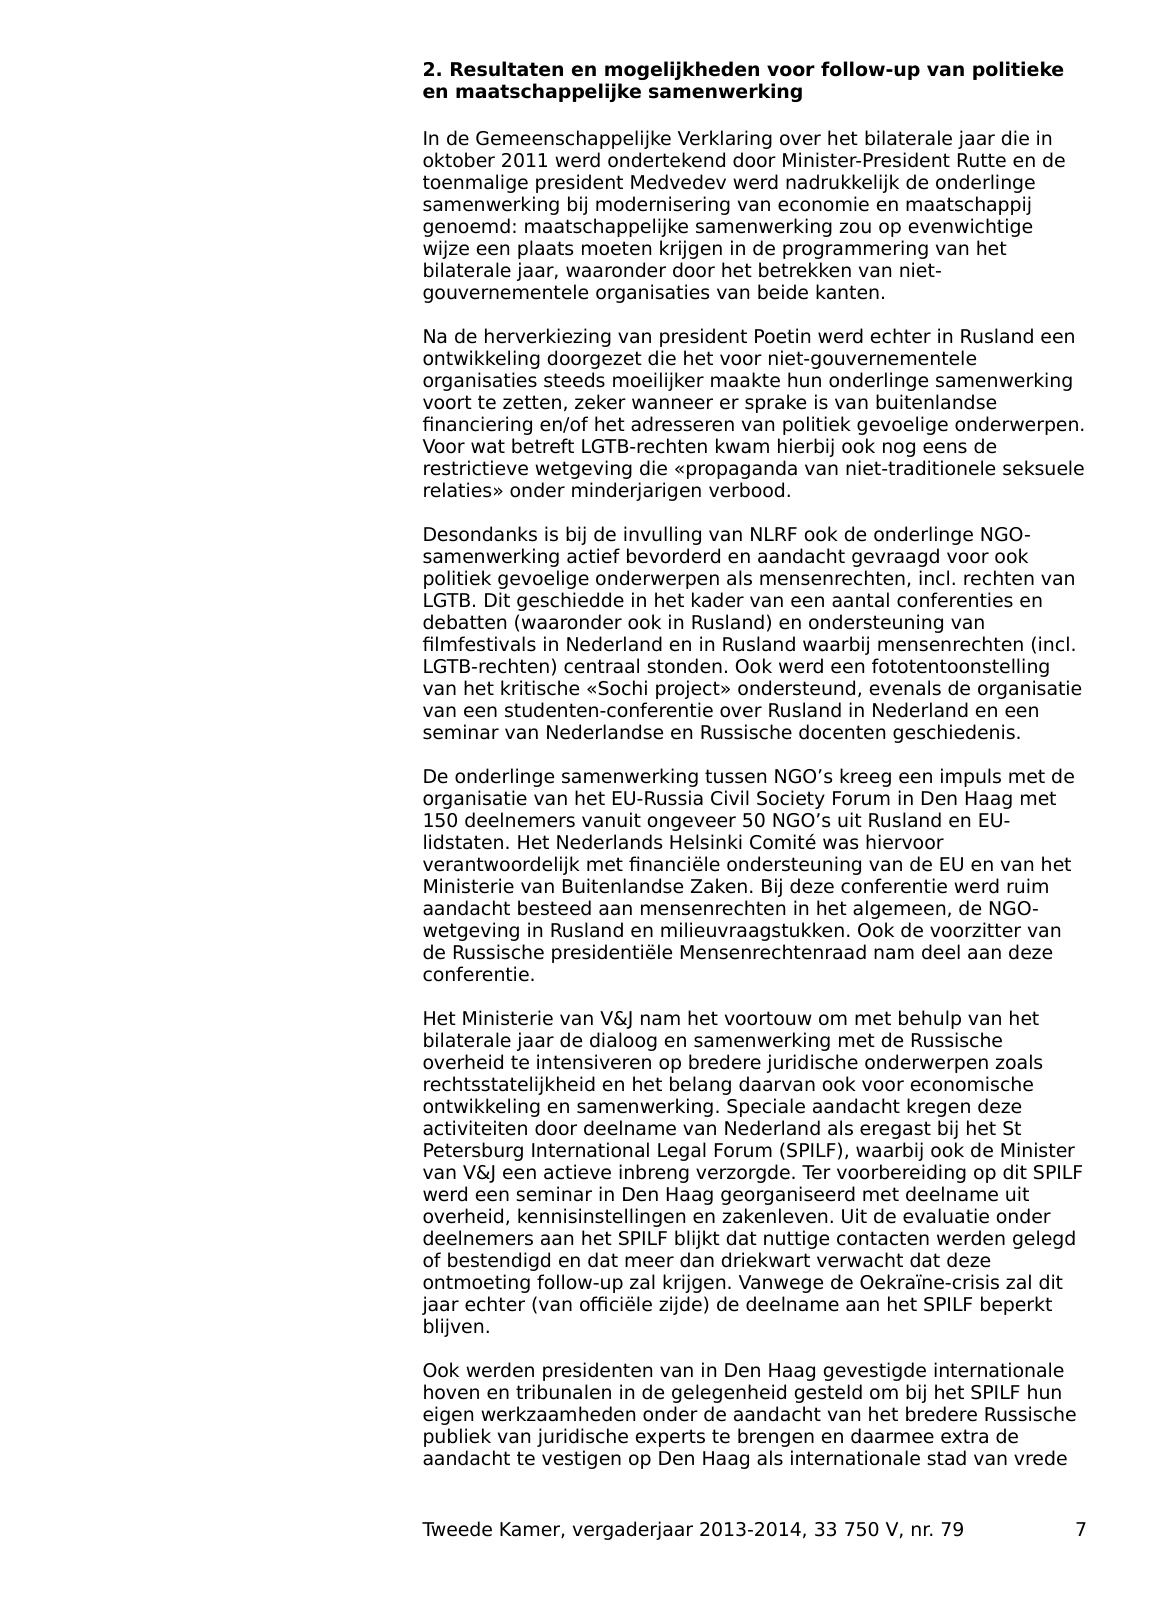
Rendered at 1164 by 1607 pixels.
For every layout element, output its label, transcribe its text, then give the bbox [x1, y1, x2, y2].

subtitle 2. Resultaten en mogelijkheden voor follow-up van politieke en maatschappelijke samenwerking [422, 59, 1087, 103]
text Ook werden presidenten van in Den Haag gevestigde internationale hoven en tribunalen in de gelegenheid gesteld om bij het SPILF hun eigen werkzaamheden onder de aandacht van het bredere Russische publiek van juridische experts te brengen en daarmee extra de aandacht te vestigen op Den Haag als internationale stad van vrede [422, 1360, 1087, 1470]
text Het Ministerie van V&J nam het voortouw om met behulp van het bilaterale jaar de dialoog en samenwerking met de Russische overheid te intensiveren op bredere juridische onderwerpen zoals rechtsstatelijkheid en het belang daarvan ook voor economische ontwikkeling en samenwerking. Speciale aandacht kregen deze activiteiten door deelname van Nederland als eregast bij het St Petersburg International Legal Forum (SPILF), waarbij ook de Minister van V&J een actieve inbreng verzorgde. Ter voorbereiding op dit SPILF werd een seminar in Den Haag georganiseerd met deelname uit overheid, kennisinstellingen en zakenleven. Uit de evaluatie onder deelnemers aan het SPILF blijkt dat nuttige contacten werden gelegd of bestendigd en dat meer dan driekwart verwacht dat deze ontmoeting follow-up zal krijgen. Vanwege de Oekraïne-crisis zal dit jaar echter (van officiële zijde) de deelname aan het SPILF beperkt blijven. [422, 1008, 1087, 1338]
text In de Gemeenschappelijke Verklaring over het bilaterale jaar die in oktober 2011 werd ondertekend door Minister-President Rutte en de toenmalige president Medvedev werd nadrukkelijk de onderlinge samenwerking bij modernisering van economie en maatschappij genoemd: maatschappelijke samenwerking zou op evenwichtige wijze een plaats moeten krijgen in de programmering van het bilaterale jaar, waaronder door het betrekken van niet-gouvernementele organisaties van beide kanten. [422, 128, 1087, 304]
text Na de herverkiezing van president Poetin werd echter in Rusland een ontwikkeling doorgezet die het voor niet-gouvernementele organisaties steeds moeilijker maakte hun onderlinge samenwerking voort te zetten, zeker wanneer er sprake is van buitenlandse financiering en/of het adresseren van politiek gevoelige onderwerpen. Voor wat betreft LGTB-rechten kwam hierbij ook nog eens de restrictieve wetgeving die «propaganda van niet-traditionele seksuele relaties» onder minderjarigen verbood. [422, 326, 1087, 502]
text De onderlinge samenwerking tussen NGO’s kreeg een impuls met de organisatie van het EU-Russia Civil Society Forum in Den Haag met 150 deelnemers vanuit ongeveer 50 NGO’s uit Rusland en EU-lidstaten. Het Nederlands Helsinki Comité was hiervoor verantwoordelijk met financiële ondersteuning van de EU en van het Ministerie van Buitenlandse Zaken. Bij deze conferentie werd ruim aandacht besteed aan mensenrechten in het algemeen, de NGO-wetgeving in Rusland en milieuvraagstukken. Ook de voorzitter van de Russische presidentiële Mensenrechtenraad nam deel aan deze conferentie. [422, 766, 1087, 986]
text Desondanks is bij de invulling van NLRF ook de onderlinge NGO-samenwerking actief bevorderd en aandacht gevraagd voor ook politiek gevoelige onderwerpen als mensenrechten, incl. rechten van LGTB. Dit geschiedde in het kader van een aantal conferenties en debatten (waaronder ook in Rusland) en ondersteuning van filmfestivals in Nederland en in Rusland waarbij mensenrechten (incl. LGTB-rechten) centraal stonden. Ook werd een fototentoonstelling van het kritische «Sochi project» ondersteund, evenals de organisatie van een studenten-conferentie over Rusland in Nederland en een seminar van Nederlandse en Russische docenten geschiedenis. [422, 524, 1087, 744]
